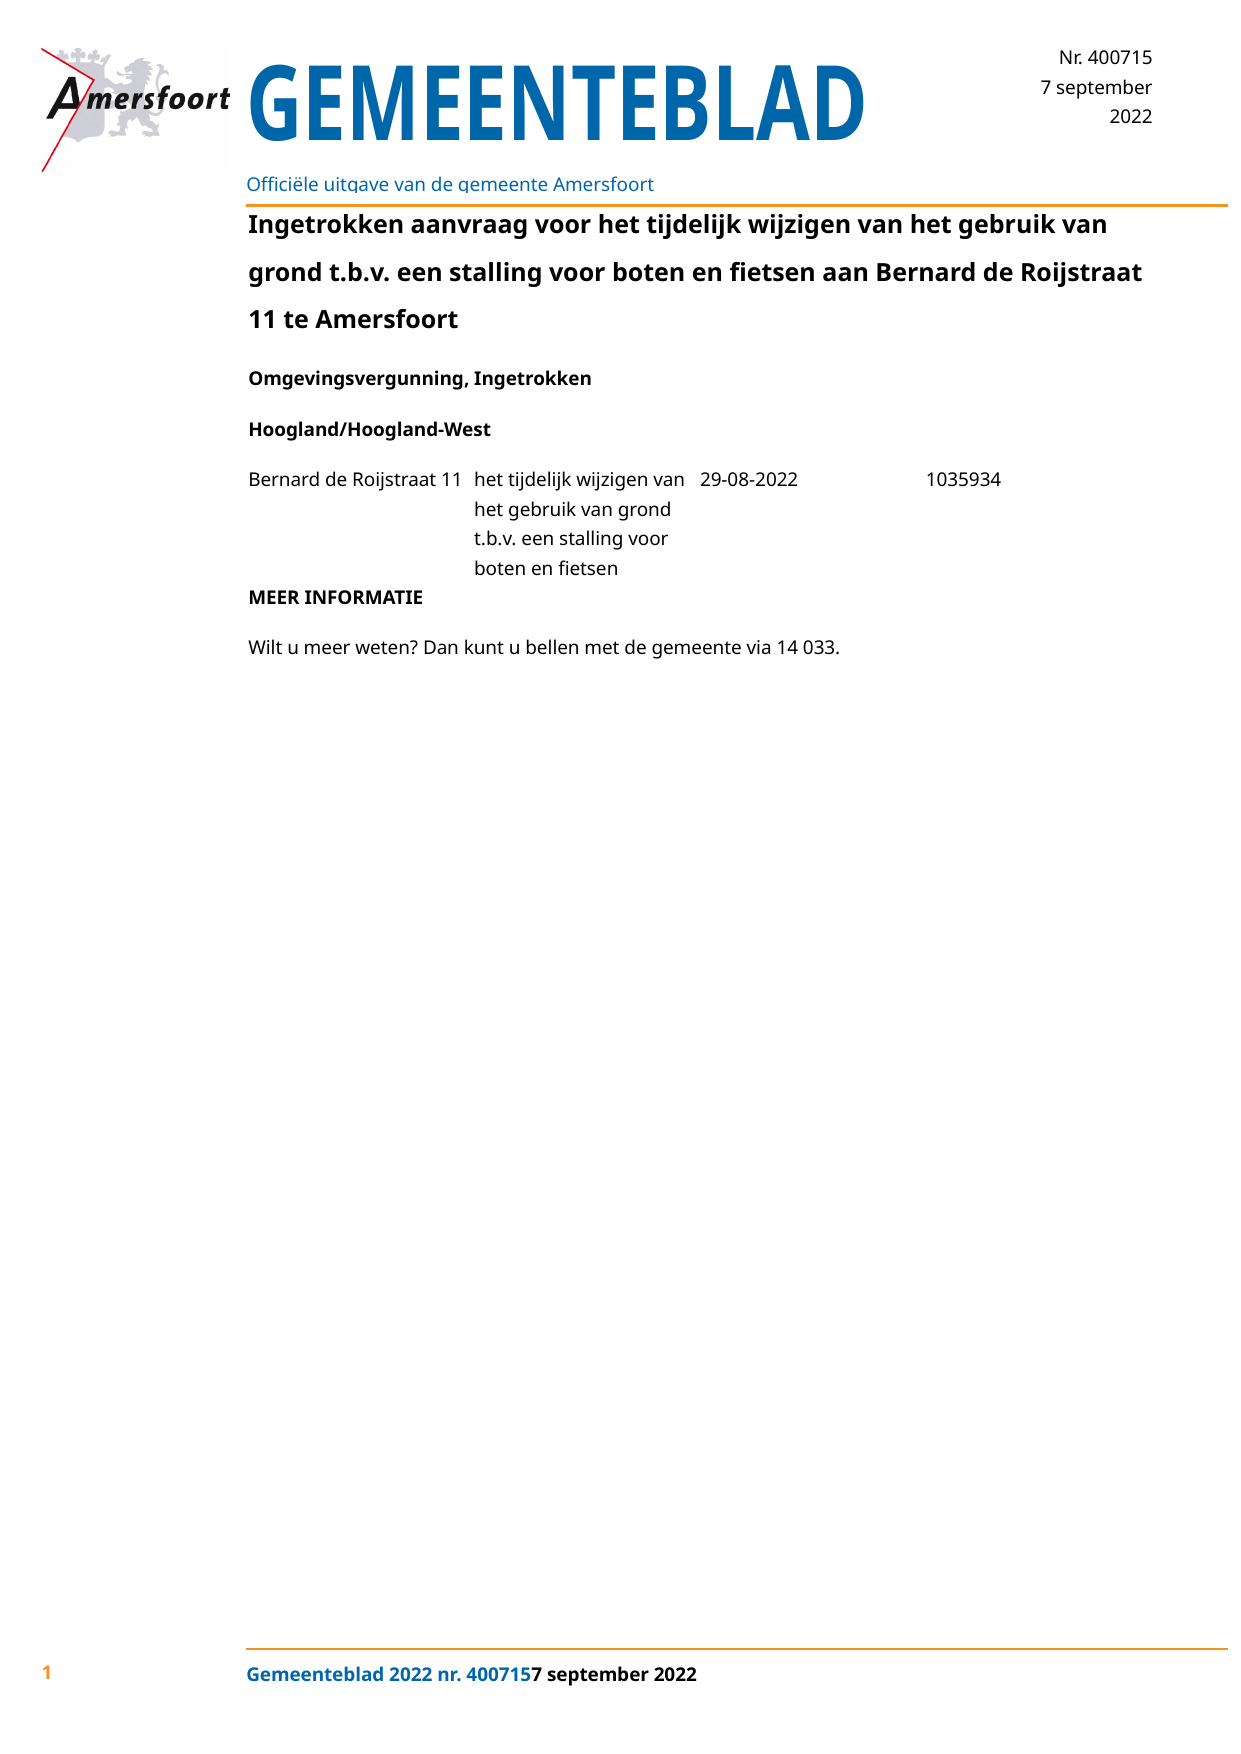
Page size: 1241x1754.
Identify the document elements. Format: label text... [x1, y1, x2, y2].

table_header Bernard de Roijstraat 11 [248, 466, 474, 581]
text Omgevingsvergunning, Ingetrokken [248, 366, 1152, 391]
table_header 29-08-2022 [700, 466, 926, 581]
picture [41, 47, 231, 172]
text Hoogland/Hoogland-West [248, 416, 1152, 442]
text Wilt u meer weten? Dan kunt u bellen met de gemeente via 14 033. [248, 634, 1152, 660]
text Ingetrokken aanvraag voor het tijdelijk wijzigen van het gebruik van grond t.b.v. een stalling voor boten en fietsen aan Bernard de Roijstraat 11 te Amersfoort [248, 207, 1152, 336]
table_header het tijdelijk wijzigen van het gebruik van grond t.b.v. een stalling voor boten en fietsen [474, 466, 700, 581]
table_header 1035934 [926, 466, 1152, 581]
text MEER INFORMATIE [248, 584, 1152, 610]
